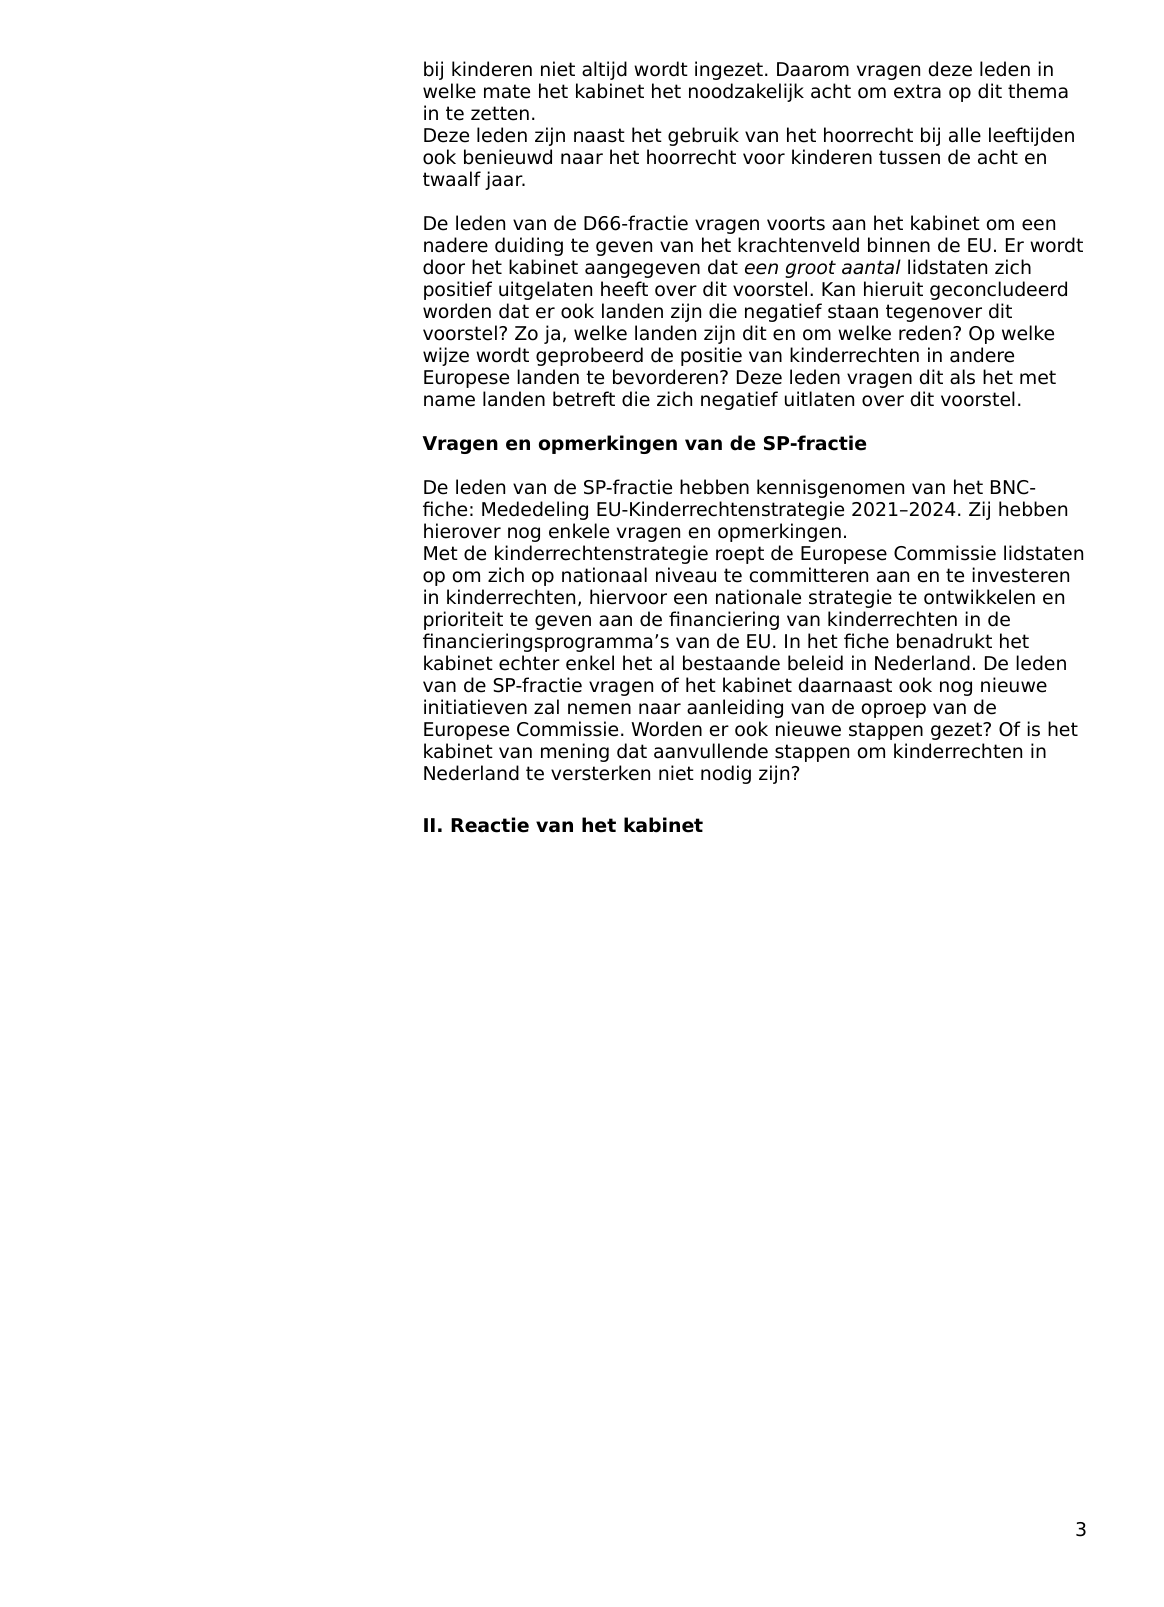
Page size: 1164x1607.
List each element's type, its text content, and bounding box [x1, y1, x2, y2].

subtitle II. Reactie van het kabinet [422, 815, 1087, 837]
text Met de kinderrechtenstrategie roept de Europese Commissie lidstaten op om zich op nationaal niveau te committeren aan en te investeren in kinderrechten, hiervoor een nationale strategie te ontwikkelen en prioriteit te geven aan de financiering van kinderrechten in de financieringsprogramma’s van de EU. In het fiche benadrukt het kabinet echter enkel het al bestaande beleid in Nederland. De leden van de SP-fractie vragen of het kabinet daarnaast ook nog nieuwe initiatieven zal nemen naar aanleiding van de oproep van de Europese Commissie. Worden er ook nieuwe stappen gezet? Of is het kabinet van mening dat aanvullende stappen om kinderrechten in Nederland te versterken niet nodig zijn? [422, 543, 1087, 785]
text Deze leden zijn naast het gebruik van het hoorrecht bij alle leeftijden ook benieuwd naar het hoorrecht voor kinderen tussen de acht en twaalf jaar. [422, 125, 1087, 191]
text bij kinderen niet altijd wordt ingezet. Daarom vragen deze leden in welke mate het kabinet het noodzakelijk acht om extra op dit thema in te zetten. [422, 59, 1087, 125]
text De leden van de SP-fractie hebben kennisgenomen van het BNC-fiche: Mededeling EU-Kinderrechtenstrategie 2021–2024. Zij hebben hierover nog enkele vragen en opmerkingen. [422, 477, 1087, 543]
subtitle Vragen en opmerkingen van de SP-fractie [422, 433, 1087, 455]
text De leden van de D66-fractie vragen voorts aan het kabinet om een nadere duiding te geven van het krachtenveld binnen de EU. Er wordt door het kabinet aangegeven dat een groot aantal lidstaten zich positief uitgelaten heeft over dit voorstel. Kan hieruit geconcludeerd worden dat er ook landen zijn die negatief staan tegenover dit voorstel? Zo ja, welke landen zijn dit en om welke reden? Op welke wijze wordt geprobeerd de positie van kinderrechten in andere Europese landen te bevorderen? Deze leden vragen dit als het met name landen betreft die zich negatief uitlaten over dit voorstel. [422, 213, 1087, 411]
